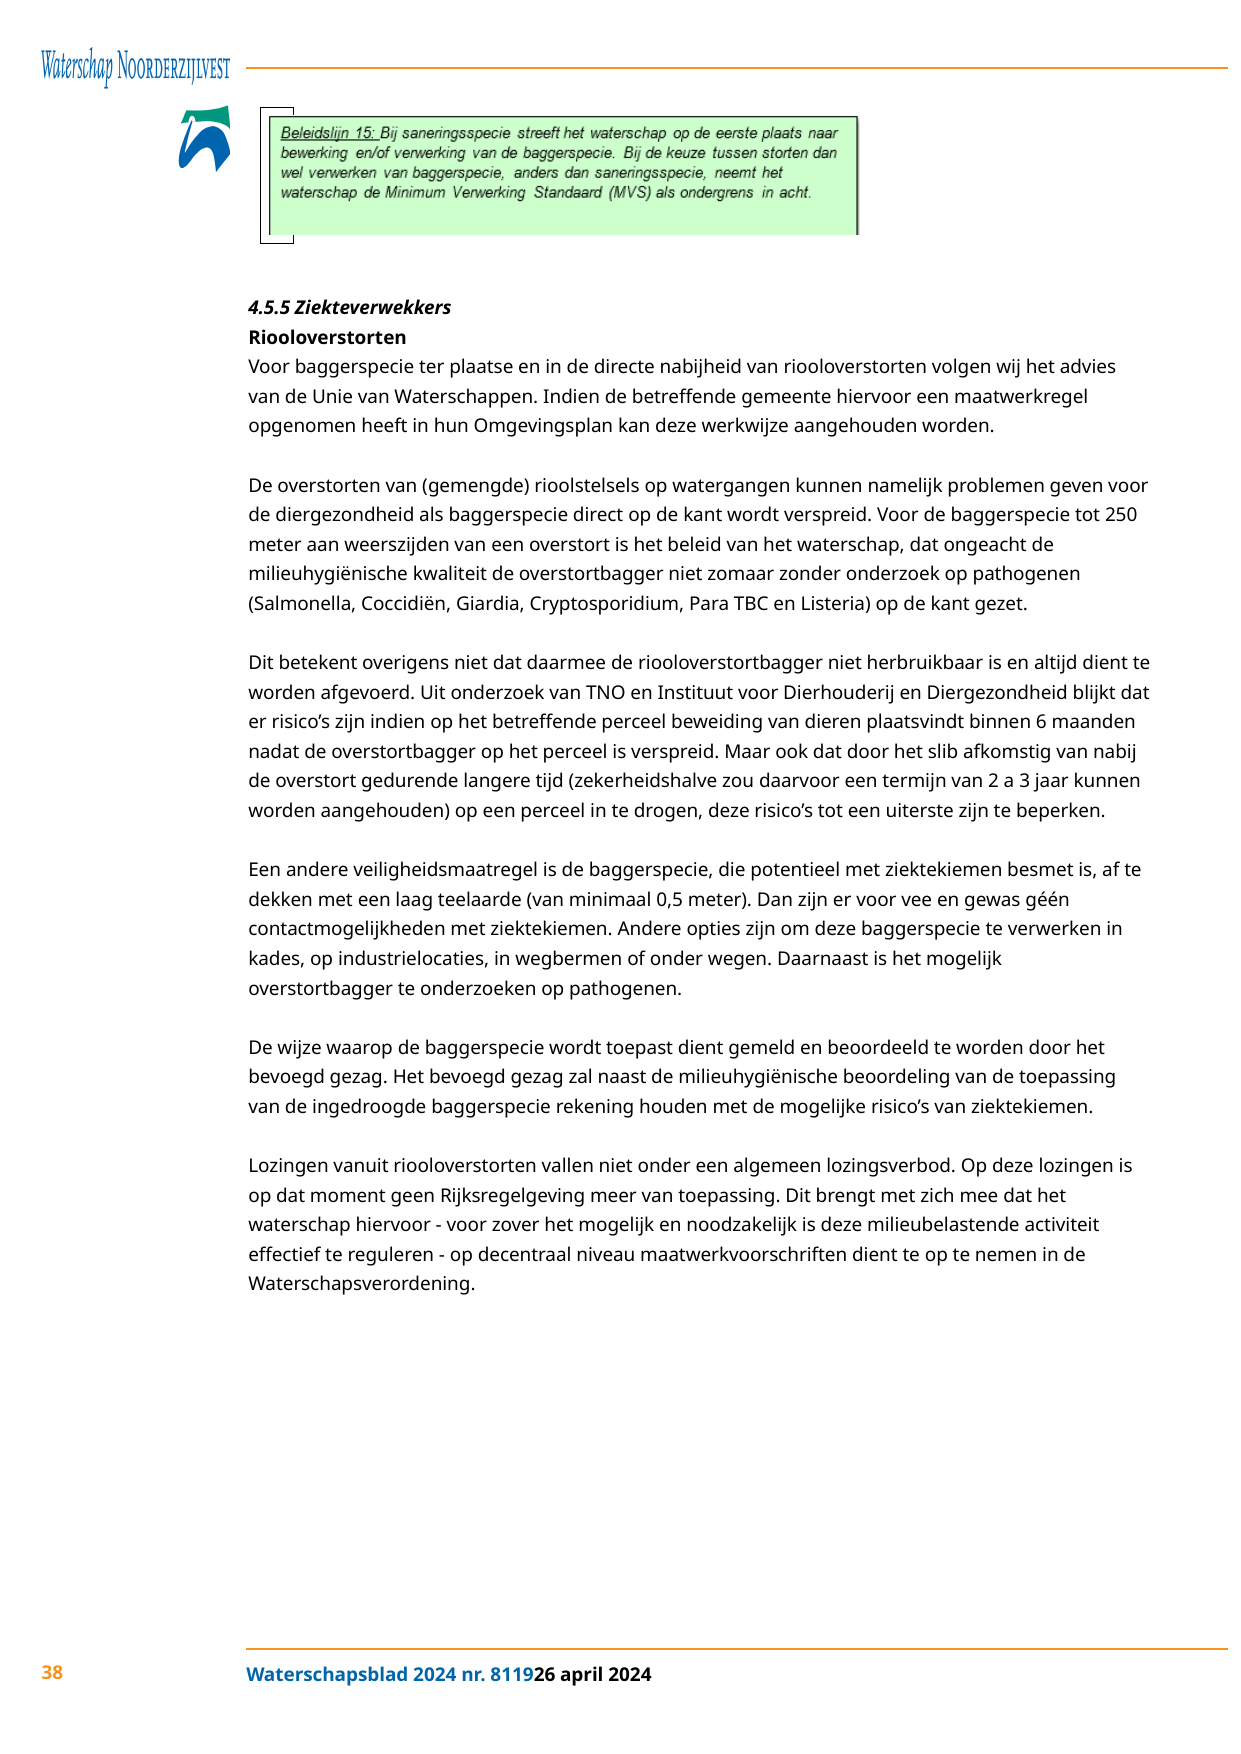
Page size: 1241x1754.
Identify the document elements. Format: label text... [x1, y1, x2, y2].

text Voor baggerspecie ter plaatse en in de directe nabijheid van riooloverstorten volgen wij het advies van de Unie van Waterschappen. Indien de betreffende gemeente hiervoor een maatwerkregel opgenomen heeft in hun Omgevingsplan kan deze werkwijze aangehouden worden. [248, 353, 1152, 438]
text De wijze waarop de baggerspecie wordt toepast dient gemeld en beoordeeld te worden door het bevoegd gezag. Het bevoegd gezag zal naast de milieuhygiënische beoordeling van de toepassing van de ingedroogde baggerspecie rekening houden met de mogelijke risico’s van ziektekiemen. [248, 1034, 1152, 1119]
text 4.5.5 Ziekteverwekkers [248, 294, 1152, 320]
picture [41, 47, 231, 172]
text Lozingen vanuit riooloverstorten vallen niet onder een algemeen lozingsverbod. Op deze lozingen is op dat moment geen Rijksregelgeving meer van toepassing. Dit brengt met zich mee dat het waterschap hiervoor - voor zover het mogelijk en noodzakelijk is deze milieubelastende activiteit effectief te reguleren - op decentraal niveau maatwerkvoorschriften dient te op te nemen in de Waterschapsverordening. [248, 1152, 1152, 1296]
text De overstorten van (gemengde) rioolstelsels op watergangen kunnen namelijk problemen geven voor de diergezondheid als baggerspecie direct op de kant wordt verspreid. Voor de baggerspecie tot 250 meter aan weerszijden van een overstort is het beleid van het waterschap, dat ongeacht de milieuhygiënische kwaliteit de overstortbagger niet zomaar zonder onderzoek op pathogenen (Salmonella, Coccidiën, Giardia, Cryptosporidium, Para TBC en Listeria) op de kant gezet. [248, 472, 1152, 616]
text Een andere veiligheidsmaatregel is de baggerspecie, die potentieel met ziektekiemen besmet is, af te dekken met een laag teelaarde (van minimaal 0,5 meter). Dan zijn er voor vee en gewas géén contactmogelijkheden met ziektekiemen. Andere opties zijn om deze baggerspecie te verwerken in kades, op industrielocaties, in wegbermen of onder wegen. Daarnaast is het mogelijk overstortbagger te onderzoeken op pathogenen. [248, 856, 1152, 1000]
text Riooloverstorten [248, 324, 1152, 349]
text Dit betekent overigens niet dat daarmee de riooloverstortbagger niet herbruikbaar is en altijd dient te worden afgevoerd. Uit onderzoek van TNO en Instituut voor Dierhouderij en Diergezondheid blijkt dat er risico’s zijn indien op het betreffende perceel beweiding van dieren plaatsvindt binnen 6 maanden nadat de overstortbagger op het perceel is verspreid. Maar ook dat door het slib afkomstig van nabij de overstort gedurende langere tijd (zekerheidshalve zou daarvoor een termijn van 2 a 3 jaar kunnen worden aangehouden) op een perceel in te drogen, deze risico’s tot een uiterste zijn te beperken. [248, 649, 1152, 823]
picture [268, 115, 860, 235]
